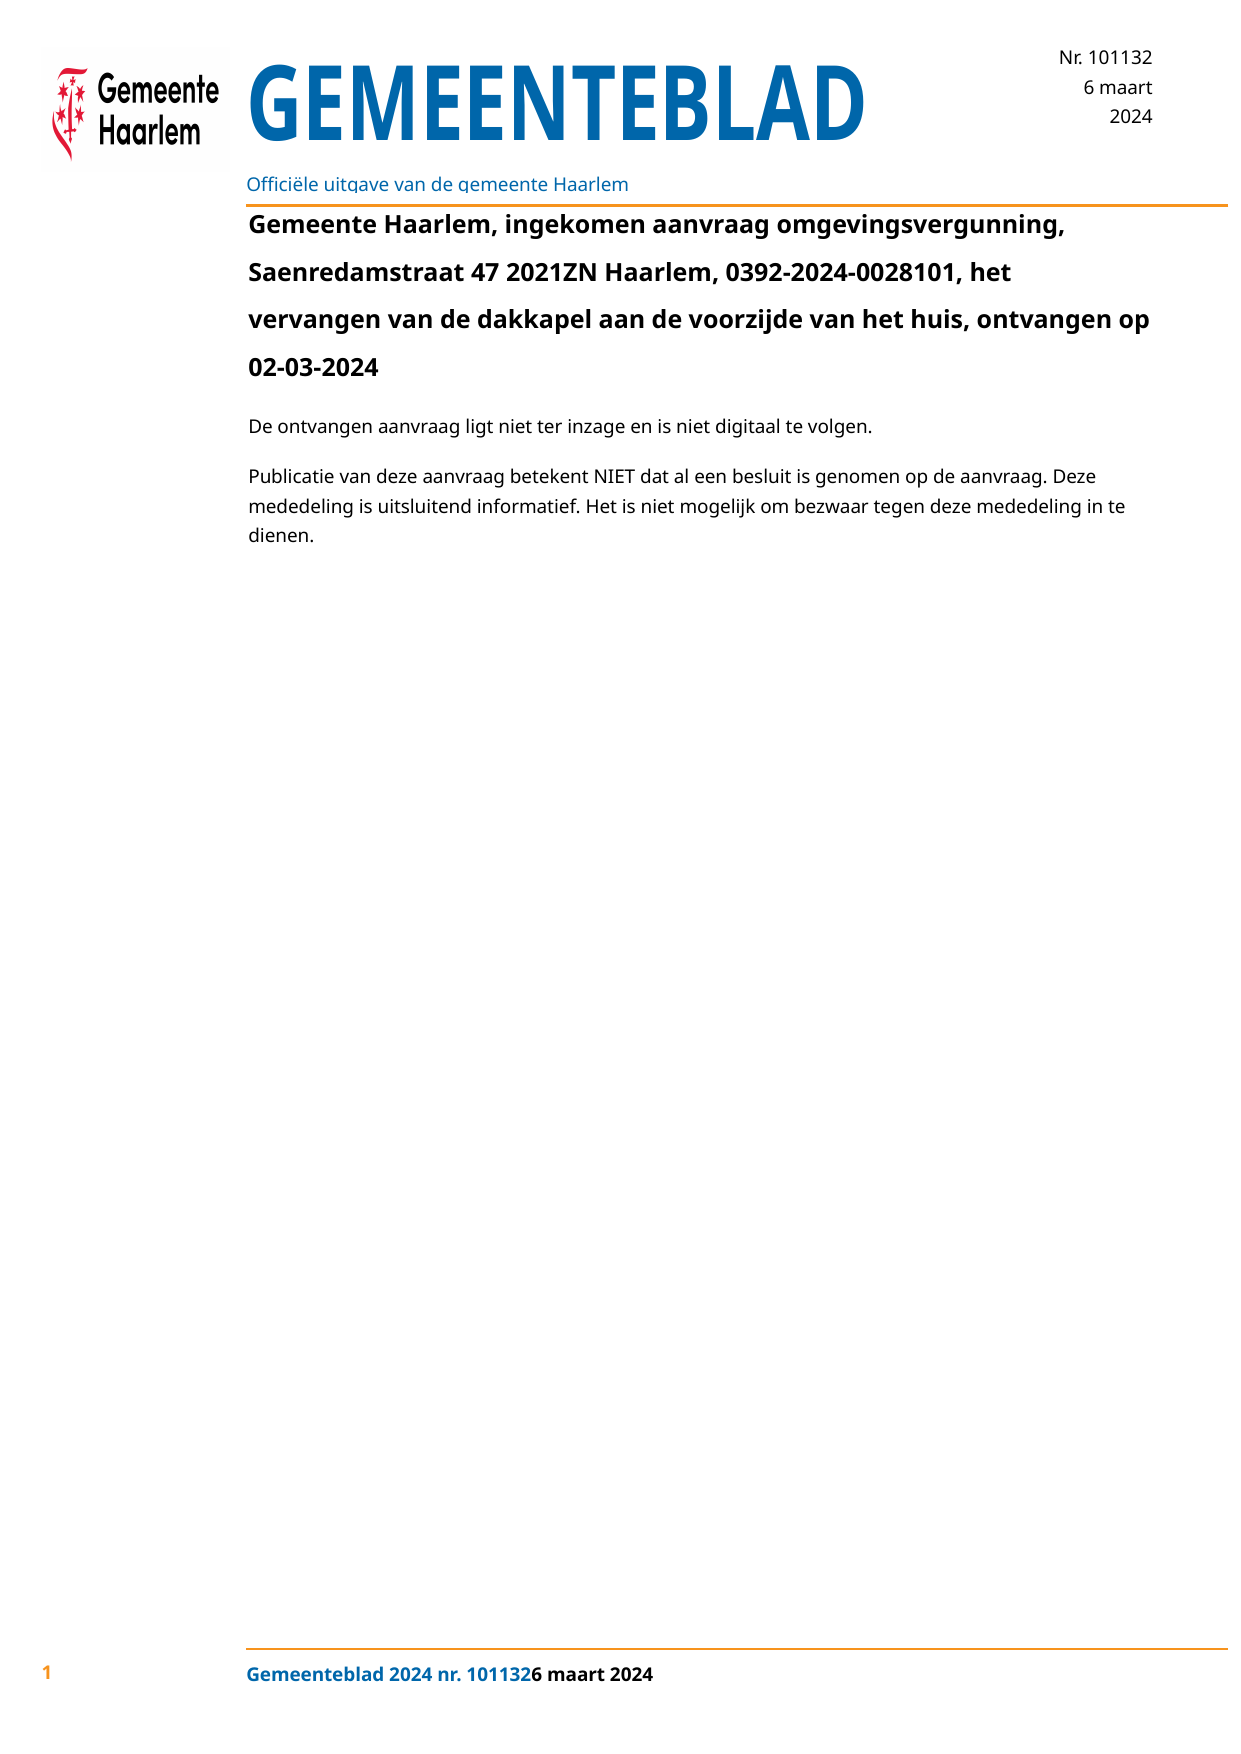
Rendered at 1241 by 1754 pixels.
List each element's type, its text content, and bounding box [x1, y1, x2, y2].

text Publicatie van deze aanvraag betekent NIET dat al een besluit is genomen op de aanvraag. Deze mededeling is uitsluitend informatief. Het is niet mogelijk om bezwaar tegen deze mededeling in te dienen. [248, 463, 1152, 548]
text Gemeente Haarlem, ingekomen aanvraag omgevingsvergunning, Saenredamstraat 47 2021ZN Haarlem, 0392-2024-0028101, het vervangen van de dakkapel aan de voorzijde van het huis, ontvangen op 02-03-2024 [248, 207, 1152, 384]
text De ontvangen aanvraag ligt niet ter inzage en is niet digitaal te volgen. [248, 413, 1152, 439]
picture [41, 47, 231, 172]
